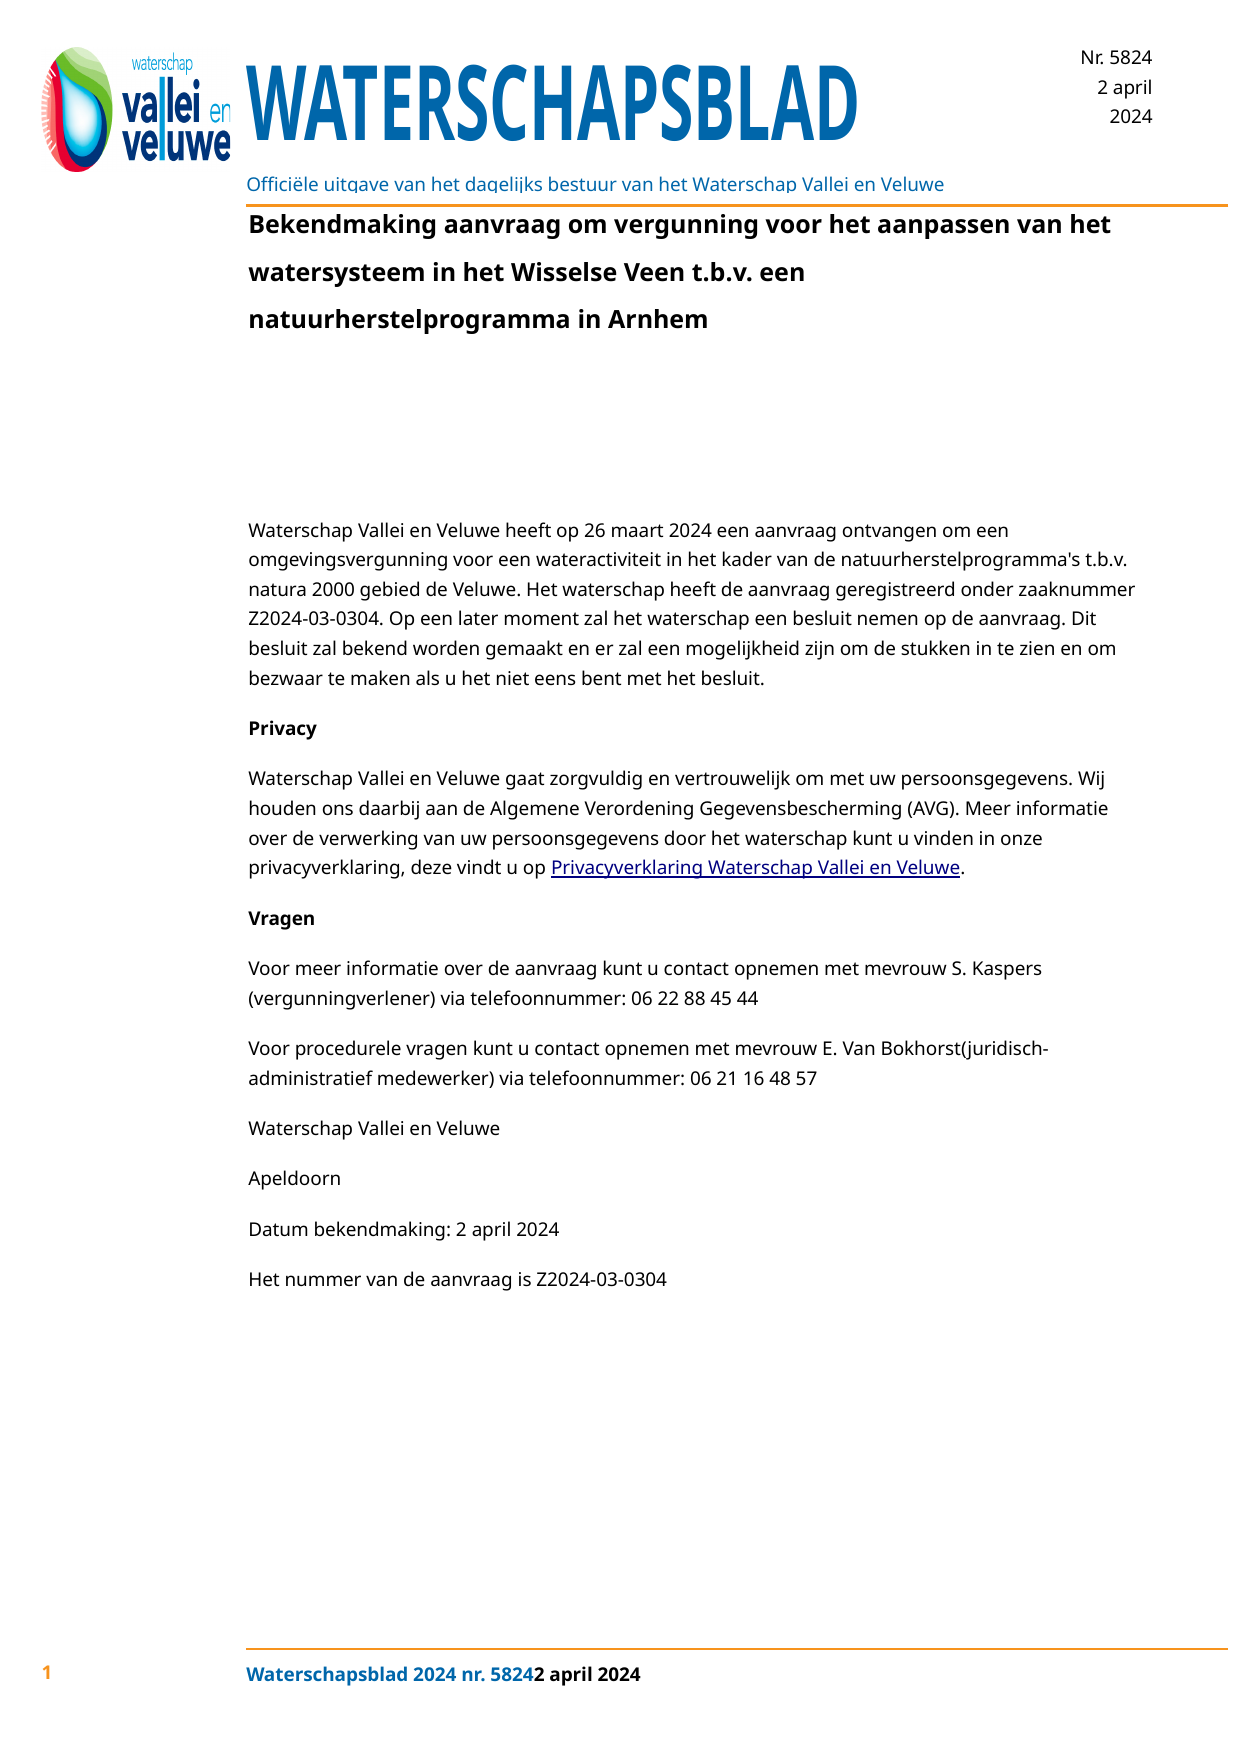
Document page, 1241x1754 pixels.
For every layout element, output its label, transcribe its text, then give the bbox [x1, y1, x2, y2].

text Privacy [248, 715, 1152, 741]
text Waterschap Vallei en Veluwe heeft op 26 maart 2024 een aanvraag ontvangen om een omgevingsvergunning voor een wateractiviteit in het kader van de natuurherstelprogramma's t.b.v. natura 2000 gebied de Veluwe. Het waterschap heeft de aanvraag geregistreerd onder zaaknummer Z2024-03-0304. Op een later moment zal het waterschap een besluit nemen op de aanvraag. Dit besluit zal bekend worden gemaakt en er zal een mogelijkheid zijn om de stukken in te zien en om bezwaar te maken als u het niet eens bent met het besluit. [248, 517, 1152, 690]
text Vragen [248, 905, 1152, 930]
text Datum bekendmaking: 2 april 2024 [248, 1216, 1152, 1242]
text Apeldoorn [248, 1166, 1152, 1191]
text Waterschap Vallei en Veluwe [248, 1115, 1152, 1141]
picture [41, 47, 231, 172]
text Voor procedurele vragen kunt u contact opnemen met mevrouw E. Van Bokhorst(juridisch-administratief medewerker) via telefoonnummer: 06 21 16 48 57 [248, 1035, 1152, 1090]
text Bekendmaking aanvraag om vergunning voor het aanpassen van het watersysteem in het Wisselse Veen t.b.v. een natuurherstelprogramma in Arnhem [248, 207, 1152, 336]
text Waterschap Vallei en Veluwe gaat zorgvuldig en vertrouwelijk om met uw persoonsgegevens. Wij houden ons daarbij aan de Algemene Verordening Gegevensbescherming (AVG). Meer informatie over de verwerking van uw persoonsgegevens door het waterschap kunt u vinden in onze privacyverklaring, deze vindt u op Privacyverklaring Waterschap Vallei en Veluwe. [248, 766, 1152, 880]
text Het nummer van de aanvraag is Z2024-03-0304 [248, 1266, 1152, 1292]
text Voor meer informatie over de aanvraag kunt u contact opnemen met mevrouw S. Kaspers (vergunningverlener) via telefoonnummer: 06 22 88 45 44 [248, 955, 1152, 1010]
